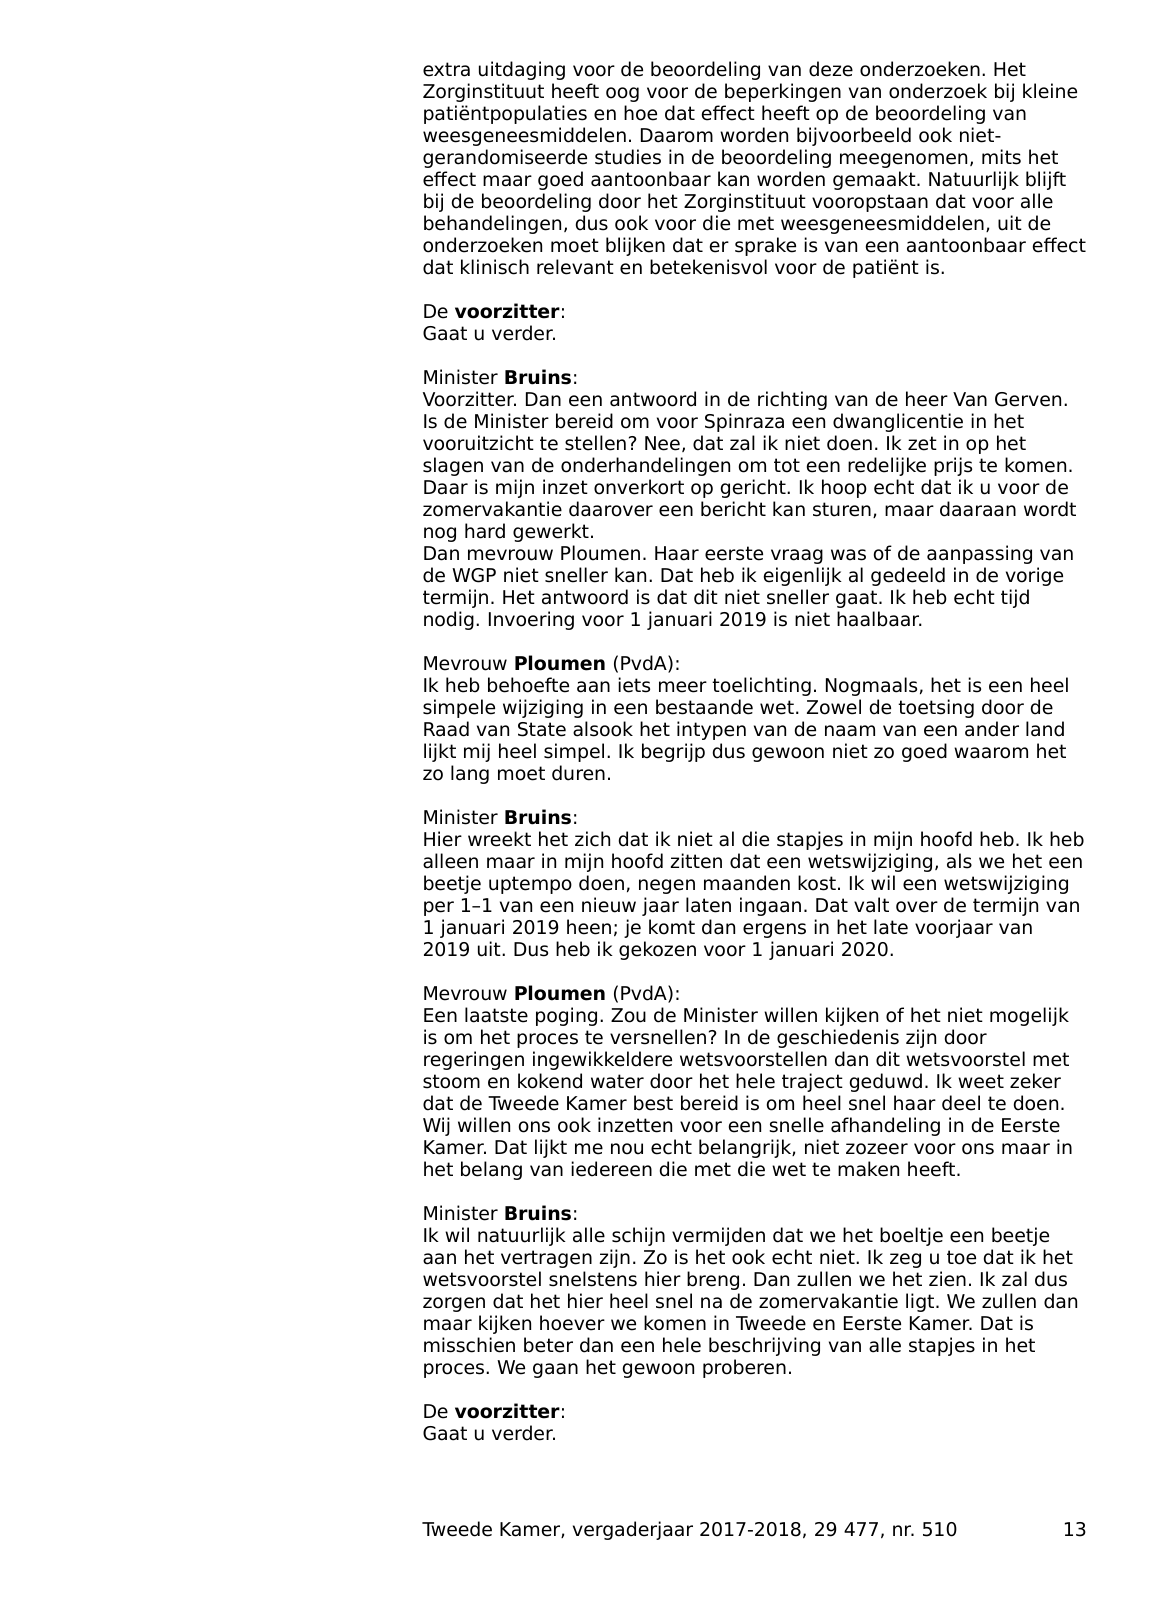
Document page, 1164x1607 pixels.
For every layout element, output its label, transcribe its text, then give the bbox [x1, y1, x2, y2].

text Ik wil natuurlijk alle schijn vermijden dat we het boeltje een beetje aan het vertragen zijn. Zo is het ook echt niet. Ik zeg u toe dat ik het wetsvoorstel snelstens hier breng. Dan zullen we het zien. Ik zal dus zorgen dat het hier heel snel na de zomervakantie ligt. We zullen dan maar kijken hoever we komen in Tweede en Eerste Kamer. Dat is misschien beter dan een hele beschrijving van alle stapjes in het proces. We gaan het gewoon proberen. [422, 1225, 1087, 1379]
text Mevrouw Ploumen (PvdA): [422, 983, 1087, 1005]
text Ik heb behoefte aan iets meer toelichting. Nogmaals, het is een heel simpele wijziging in een bestaande wet. Zowel de toetsing door de Raad van State alsook het intypen van de naam van een ander land lijkt mij heel simpel. Ik begrijp dus gewoon niet zo goed waarom het zo lang moet duren. [422, 675, 1087, 785]
text Dan mevrouw Ploumen. Haar eerste vraag was of de aanpassing van de WGP niet sneller kan. Dat heb ik eigenlijk al gedeeld in de vorige termijn. Het antwoord is dat dit niet sneller gaat. Ik heb echt tijd nodig. Invoering voor 1 januari 2019 is niet haalbaar. [422, 543, 1087, 631]
text Een laatste poging. Zou de Minister willen kijken of het niet mogelijk is om het proces te versnellen? In de geschiedenis zijn door regeringen ingewikkeldere wetsvoorstellen dan dit wetsvoorstel met stoom en kokend water door het hele traject geduwd. Ik weet zeker dat de Tweede Kamer best bereid is om heel snel haar deel te doen. Wij willen ons ook inzetten voor een snelle afhandeling in de Eerste Kamer. Dat lijkt me nou echt belangrijk, niet zozeer voor ons maar in het belang van iedereen die met die wet te maken heeft. [422, 1005, 1087, 1181]
text Gaat u verder. [422, 1423, 1087, 1445]
text De voorzitter: [422, 301, 1087, 323]
text extra uitdaging voor de beoordeling van deze onderzoeken. Het Zorginstituut heeft oog voor de beperkingen van onderzoek bij kleine patiëntpopulaties en hoe dat effect heeft op de beoordeling van weesgeneesmiddelen. Daarom worden bijvoorbeeld ook niet-gerandomiseerde studies in de beoordeling meegenomen, mits het effect maar goed aantoonbaar kan worden gemaakt. Natuurlijk blijft bij de beoordeling door het Zorginstituut vooropstaan dat voor alle behandelingen, dus ook voor die met weesgeneesmiddelen, uit de onderzoeken moet blijken dat er sprake is van een aantoonbaar effect dat klinisch relevant en betekenisvol voor de patiënt is. [422, 59, 1087, 279]
text Voorzitter. Dan een antwoord in de richting van de heer Van Gerven. Is de Minister bereid om voor Spinraza een dwanglicentie in het vooruitzicht te stellen? Nee, dat zal ik niet doen. Ik zet in op het slagen van de onderhandelingen om tot een redelijke prijs te komen. Daar is mijn inzet onverkort op gericht. Ik hoop echt dat ik u voor de zomervakantie daarover een bericht kan sturen, maar daaraan wordt nog hard gewerkt. [422, 389, 1087, 543]
text Minister Bruins: [422, 1203, 1087, 1225]
text De voorzitter: [422, 1401, 1087, 1423]
text Mevrouw Ploumen (PvdA): [422, 653, 1087, 675]
text Minister Bruins: [422, 807, 1087, 829]
text Hier wreekt het zich dat ik niet al die stapjes in mijn hoofd heb. Ik heb alleen maar in mijn hoofd zitten dat een wetswijziging, als we het een beetje uptempo doen, negen maanden kost. Ik wil een wetswijziging per 1–1 van een nieuw jaar laten ingaan. Dat valt over de termijn van 1 januari 2019 heen; je komt dan ergens in het late voorjaar van 2019 uit. Dus heb ik gekozen voor 1 januari 2020. [422, 829, 1087, 961]
text Minister Bruins: [422, 367, 1087, 389]
text Gaat u verder. [422, 323, 1087, 345]
